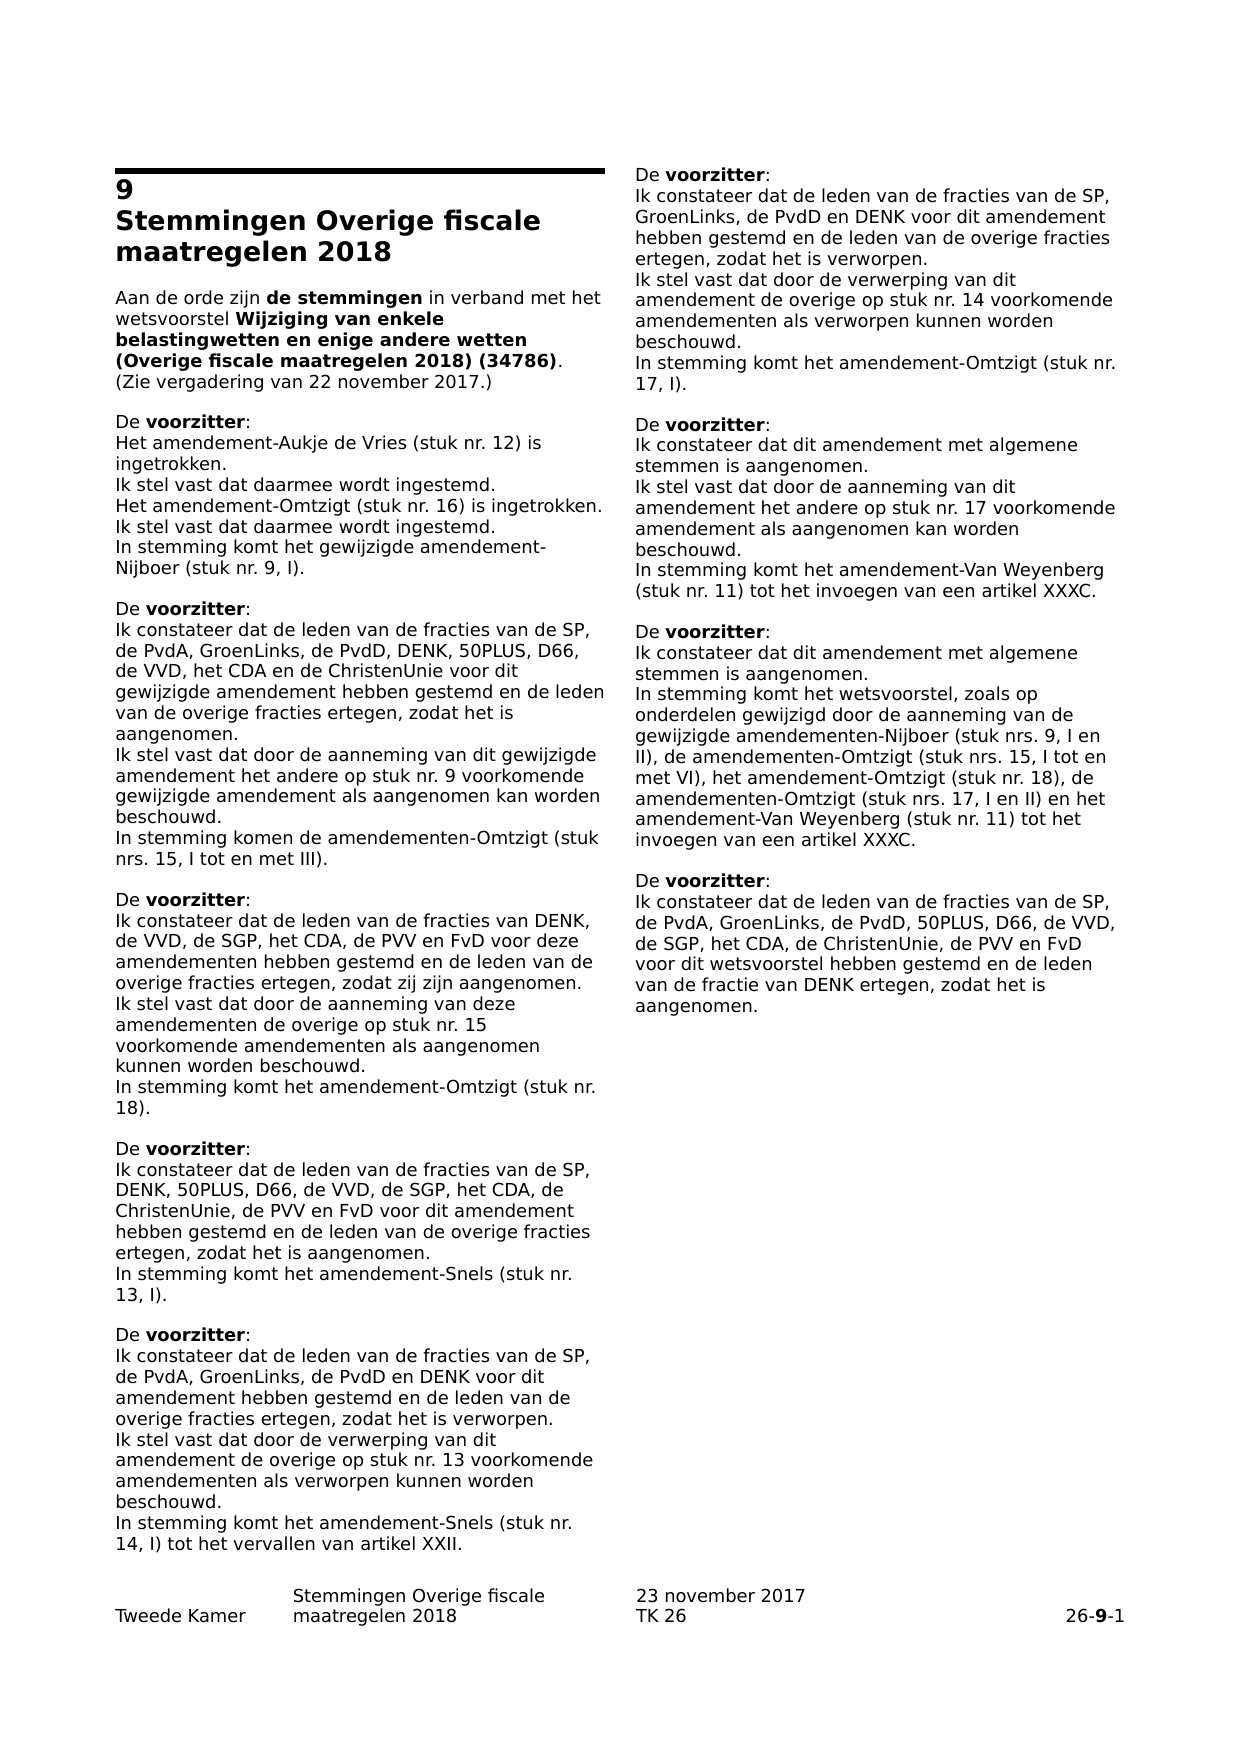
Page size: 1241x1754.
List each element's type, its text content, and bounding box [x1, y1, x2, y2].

text (Zie vergadering van 22 november 2017.) [115, 371, 605, 392]
text Ik constateer dat de leden van de fracties van de SP, DENK, 50PLUS, D66, de VVD, de SGP, het CDA, de ChristenUnie, de PVV en FvD voor dit amendement hebben gestemd en de leden van de overige fracties ertegen, zodat het is aangenomen. [115, 1159, 605, 1263]
text In stemming komt het amendement-Snels (stuk nr. 13, I). [115, 1263, 605, 1305]
text In stemming komt het amendement-Snels (stuk nr. 14, I) tot het vervallen van artikel XXII. [115, 1513, 605, 1554]
text Ik stel vast dat door de verwerping van dit amendement de overige op stuk nr. 13 voorkomende amendementen als verworpen kunnen worden beschouwd. [115, 1429, 605, 1513]
text Het amendement-Omtzigt (stuk nr. 16) is ingetrokken. [115, 496, 605, 516]
text Ik constateer dat de leden van de fracties van de SP, de PvdA, GroenLinks, de PvdD, DENK, 50PLUS, D66, de VVD, het CDA en de ChristenUnie voor dit gewijzigde amendement hebben gestemd en de leden van de overige fracties ertegen, zodat het is aangenomen. [115, 619, 605, 744]
text Ik constateer dat de leden van de fracties van DENK, de VVD, de SGP, het CDA, de PVV en FvD voor deze amendementen hebben gestemd en de leden van de overige fracties ertegen, zodat zij zijn aangenomen. [115, 910, 605, 994]
text De voorzitter: [115, 1325, 605, 1346]
text Ik stel vast dat daarmee wordt ingestemd. [115, 475, 605, 496]
text Ik constateer dat de leden van de fracties van de SP, GroenLinks, de PvdD en DENK voor dit amendement hebben gestemd en de leden van de overige fracties ertegen, zodat het is verworpen. [635, 186, 1125, 269]
text Ik stel vast dat daarmee wordt ingestemd. [115, 516, 605, 537]
text Ik constateer dat dit amendement met algemene stemmen is aangenomen. [635, 435, 1125, 477]
text De voorzitter: [115, 412, 605, 433]
text In stemming komt het amendement-Omtzigt (stuk nr. 18). [115, 1077, 605, 1119]
text Ik stel vast dat door de aanneming van dit gewijzigde amendement het andere op stuk nr. 9 voorkomende gewijzigde amendement als aangenomen kan worden beschouwd. [115, 744, 605, 828]
text In stemming komt het gewijzigde amendement-Nijboer (stuk nr. 9, I). [115, 537, 605, 579]
text De voorzitter: [635, 165, 1125, 186]
text De voorzitter: [115, 599, 605, 619]
text In stemming komen de amendementen-Omtzigt (stuk nrs. 15, I tot en met III). [115, 828, 605, 869]
text In stemming komt het amendement-Van Weyenberg (stuk nr. 11) tot het invoegen van een artikel XXXC. [635, 560, 1125, 602]
text Ik stel vast dat door de verwerping van dit amendement de overige op stuk nr. 14 voorkomende amendementen als verworpen kunnen worden beschouwd. [635, 269, 1125, 353]
text Het amendement-Aukje de Vries (stuk nr. 12) is ingetrokken. [115, 433, 605, 475]
text De voorzitter: [115, 1139, 605, 1159]
text De voorzitter: [635, 622, 1125, 642]
title 9 Stemmingen Overige fiscale maatregelen 2018 [115, 174, 605, 268]
text Ik stel vast dat door de aanneming van deze amendementen de overige op stuk nr. 15 voorkomende amendementen als aangenomen kunnen worden beschouwd. [115, 994, 605, 1077]
text Ik constateer dat de leden van de fracties van de SP, de PvdA, GroenLinks, de PvdD en DENK voor dit amendement hebben gestemd en de leden van de overige fracties ertegen, zodat het is verworpen. [115, 1346, 605, 1429]
text In stemming komt het wetsvoorstel, zoals op onderdelen gewijzigd door de aanneming van de gewijzigde amendementen-Nijboer (stuk nrs. 9, I en II), de amendementen-Omtzigt (stuk nrs. 15, I tot en met VI), het amendement-Omtzigt (stuk nr. 18), de amendementen-Omtzigt (stuk nrs. 17, I en II) en het amendement-Van Weyenberg (stuk nr. 11) tot het invoegen van een artikel XXXC. [635, 684, 1125, 851]
text Ik constateer dat dit amendement met algemene stemmen is aangenomen. [635, 642, 1125, 684]
text De voorzitter: [115, 889, 605, 910]
text In stemming komt het amendement-Omtzigt (stuk nr. 17, I). [635, 353, 1125, 394]
text Ik constateer dat de leden van de fracties van de SP, de PvdA, GroenLinks, de PvdD, 50PLUS, D66, de VVD, de SGP, het CDA, de ChristenUnie, de PVV en FvD voor dit wetsvoorstel hebben gestemd en de leden van de fractie van DENK ertegen, zodat het is aangenomen. [635, 892, 1125, 1017]
text Aan de orde zijn de stemmingen in verband met het wetsvoorstel Wijziging van enkele belastingwetten en enige andere wetten (Overige fiscale maatregelen 2018) (34786). [115, 288, 605, 371]
text Ik stel vast dat door de aanneming van dit amendement het andere op stuk nr. 17 voorkomende amendement als aangenomen kan worden beschouwd. [635, 477, 1125, 560]
text De voorzitter: [635, 414, 1125, 435]
text De voorzitter: [635, 871, 1125, 892]
